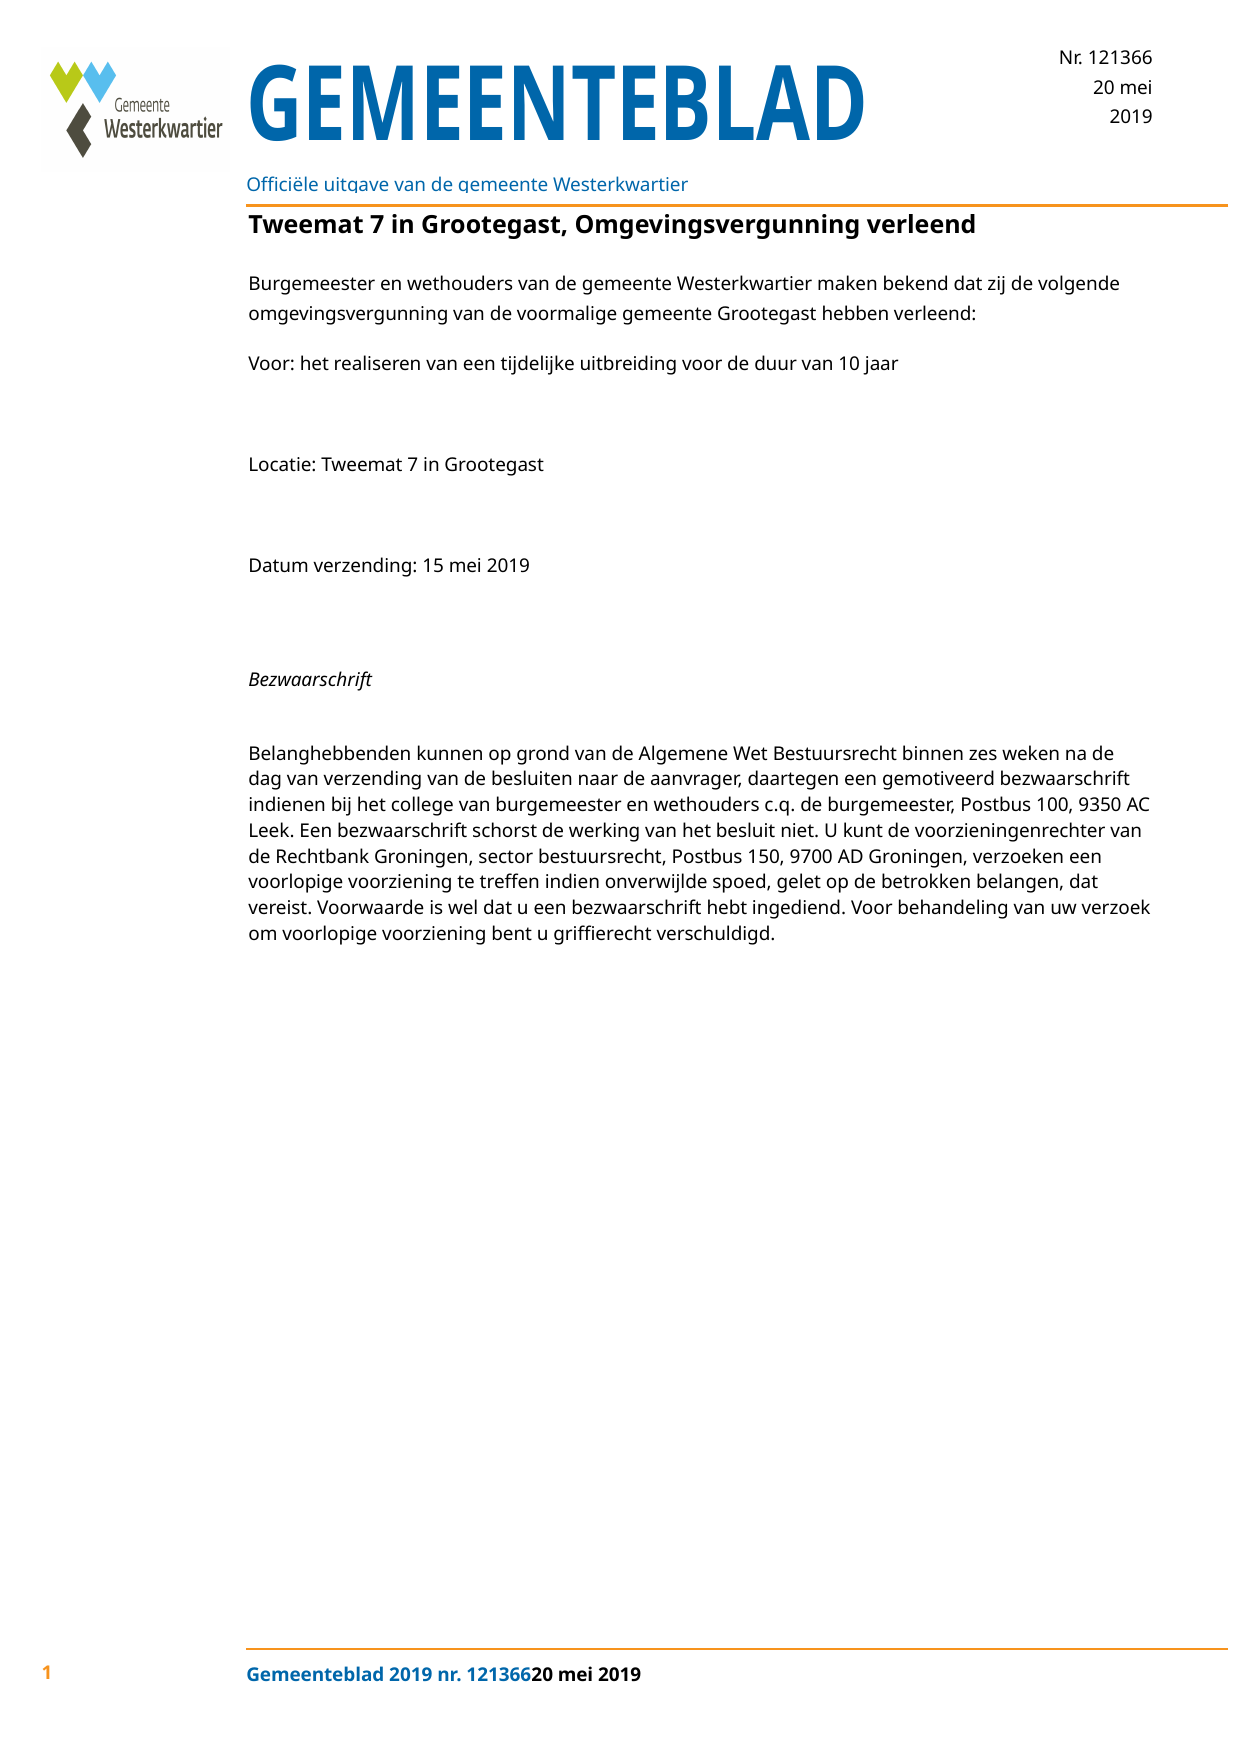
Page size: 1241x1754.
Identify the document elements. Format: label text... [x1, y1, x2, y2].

text Datum verzending: 15 mei 2019 [248, 552, 1152, 578]
text Voor: het realiseren van een tijdelijke uitbreiding voor de duur van 10 jaar [248, 350, 1152, 376]
text Burgemeester en wethouders van de gemeente Westerkwartier maken bekend dat zij de volgende omgevingsvergunning van de voormalige gemeente Grootegast hebben verleend: [248, 270, 1152, 326]
text Locatie: Tweemat 7 in Grootegast [248, 451, 1152, 477]
picture [41, 47, 231, 172]
text Belanghebbenden kunnen op grond van de Algemene Wet Bestuursrecht binnen zes weken na de dag van verzending van de besluiten naar de aanvrager, daartegen een gemotiveerd bezwaarschrift indienen bij het college van burgemeester en wethouders c.q. de burgemeester, Postbus 100, 9350 AC Leek. Een bezwaarschrift schorst de werking van het besluit niet. U kunt de voorzieningenrechter van de Rechtbank Groningen, sector bestuursrecht, Postbus 150, 9700 AD Groningen, verzoeken een voorlopige voorziening te treffen indien onverwijlde spoed, gelet op de betrokken belangen, dat vereist. Voorwaarde is wel dat u een bezwaarschrift hebt ingediend. Voor behandeling van uw verzoek om voorlopige voorziening bent u griffierecht verschuldigd. [248, 740, 1152, 946]
text Tweemat 7 in Grootegast, Omgevingsvergunning verleend [248, 207, 1152, 241]
text Bezwaarschrift [248, 666, 1152, 692]
